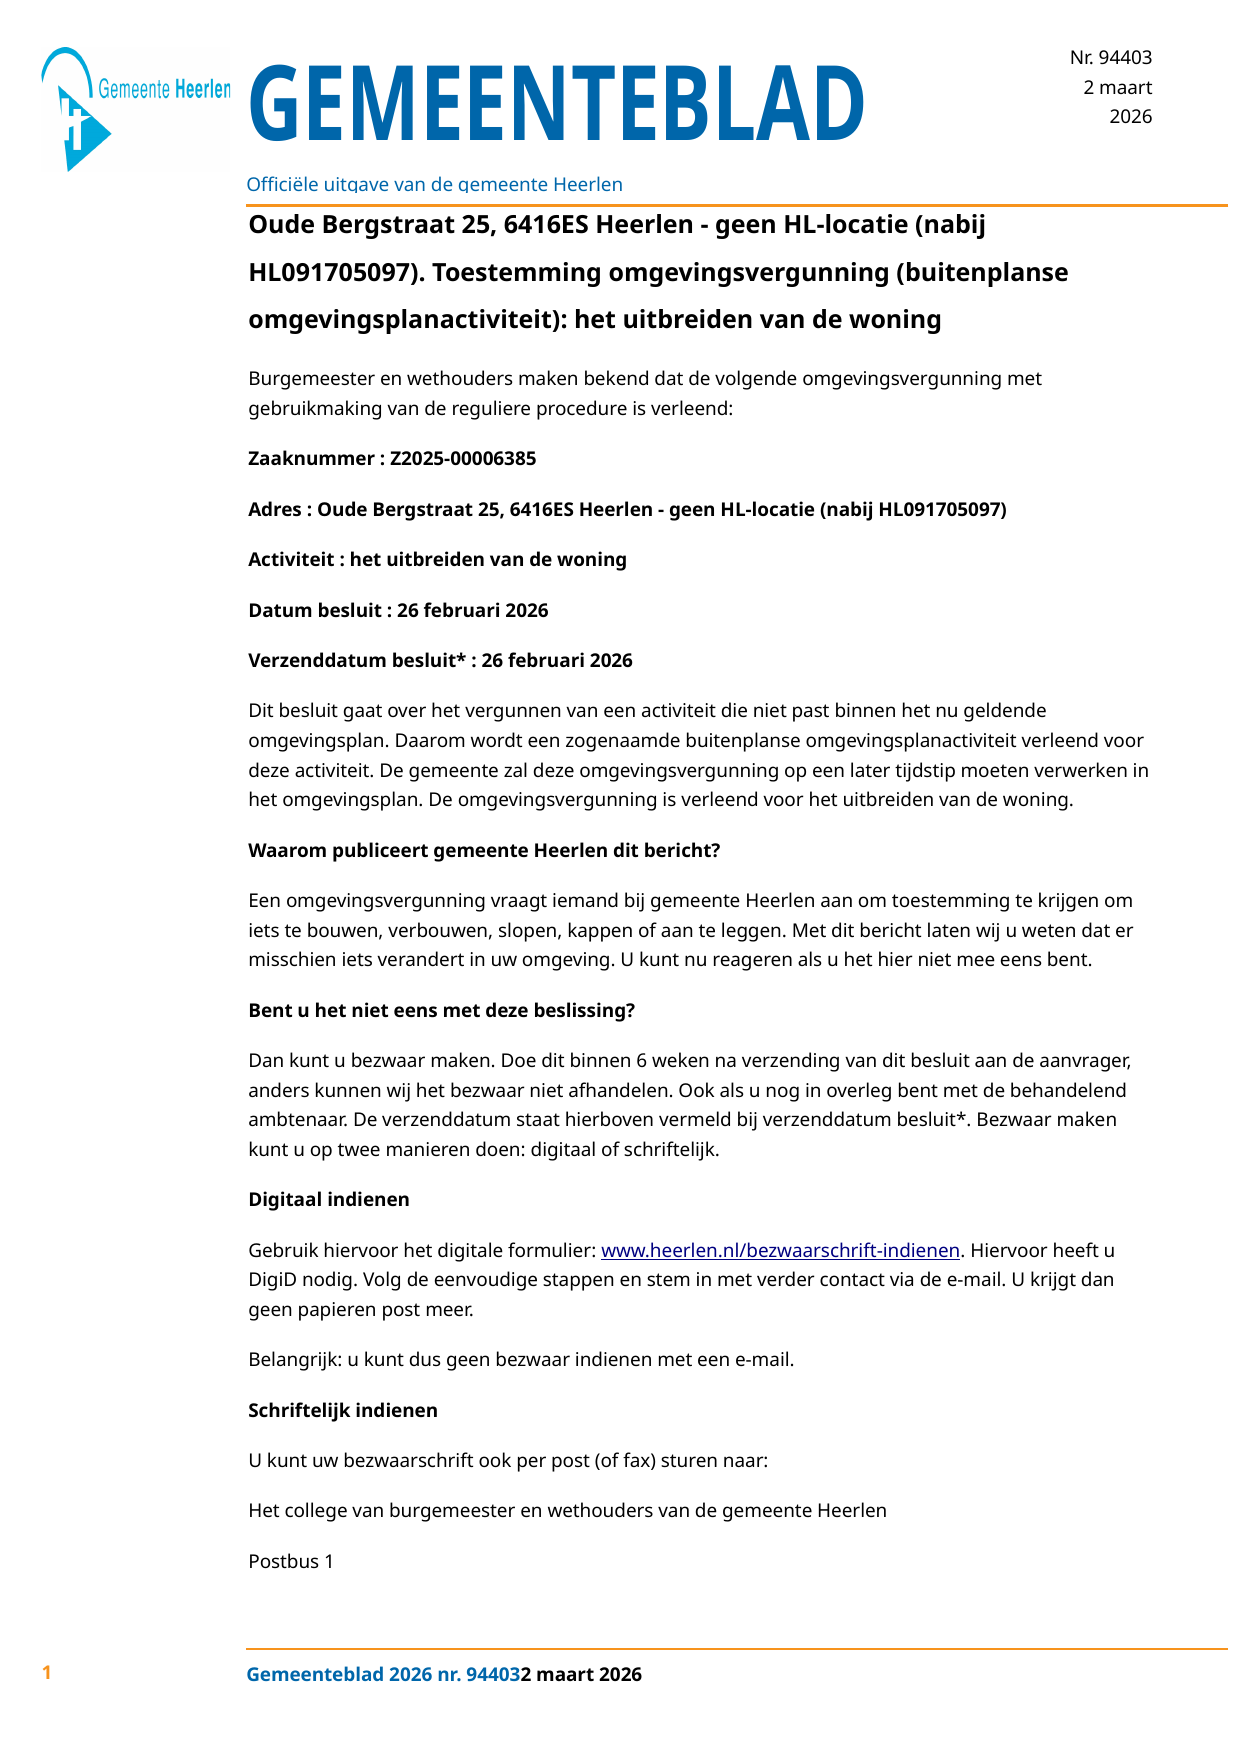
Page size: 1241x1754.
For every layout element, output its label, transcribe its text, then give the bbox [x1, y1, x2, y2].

text Dan kunt u bezwaar maken. Doe dit binnen 6 weken na verzending van dit besluit aan de aanvrager, anders kunnen wij het bezwaar niet afhandelen. Ook als u nog in overleg bent met de behandelend ambtenaar. De verzenddatum staat hierboven vermeld bij verzenddatum besluit*. Bezwaar maken kunt u op twee manieren doen: digitaal of schriftelijk. [248, 1047, 1152, 1162]
text Het college van burgemeester en wethouders van de gemeente Heerlen [248, 1498, 1152, 1523]
text Digitaal indienen [248, 1186, 1152, 1212]
text Burgemeester en wethouders maken bekend dat de volgende omgevingsvergunning met gebruikmaking van de reguliere procedure is verleend: [248, 366, 1152, 421]
text Verzenddatum besluit* : 26 februari 2026 [248, 647, 1152, 673]
text Belangrijk: u kunt dus geen bezwaar indienen met een e-mail. [248, 1346, 1152, 1372]
text Bent u het niet eens met deze beslissing? [248, 997, 1152, 1022]
text Waarom publiceert gemeente Heerlen dit bericht? [248, 837, 1152, 862]
picture [41, 47, 59, 70]
text Postbus 1 [248, 1548, 1152, 1574]
picture [41, 47, 231, 172]
text Adres : Oude Bergstraat 25, 6416ES Heerlen - geen HL-locatie (nabij HL091705097) [248, 496, 1152, 522]
text Een omgevingsvergunning vraagt iemand bij gemeente Heerlen aan om toestemming te krijgen om iets te bouwen, verbouwen, slopen, kappen of aan te leggen. Met dit bericht laten wij u weten dat er misschien iets verandert in uw omgeving. U kunt nu reageren als u het hier niet mee eens bent. [248, 887, 1152, 972]
text Gebruik hiervoor het digitale formulier: www.heerlen.nl/bezwaarschrift-indienen. Hiervoor heeft u DigiD nodig. Volg de eenvoudige stappen en stem in met verder contact via de e-mail. U krijgt dan geen papieren post meer. [248, 1237, 1152, 1322]
text Zaaknummer : Z2025-00006385 [248, 446, 1152, 471]
text Datum besluit : 26 februari 2026 [248, 597, 1152, 622]
text Schriftelijk indienen [248, 1397, 1152, 1422]
text Oude Bergstraat 25, 6416ES Heerlen - geen HL-locatie (nabij HL091705097). Toestemming omgevingsvergunning (buitenplanse omgevingsplanactiviteit): het uitbreiden van de woning [248, 207, 1152, 336]
text U kunt uw bezwaarschrift ook per post (of fax) sturen naar: [248, 1447, 1152, 1473]
text Dit besluit gaat over het vergunnen van een activiteit die niet past binnen het nu geldende omgevingsplan. Daarom wordt een zogenaamde buitenplanse omgevingsplanactiviteit verleend voor deze activiteit. De gemeente zal deze omgevingsvergunning op een later tijdstip moeten verwerken in het omgevingsplan. De omgevingsvergunning is verleend voor het uitbreiden van de woning. [248, 698, 1152, 812]
text Activiteit : het uitbreiden van de woning [248, 546, 1152, 572]
